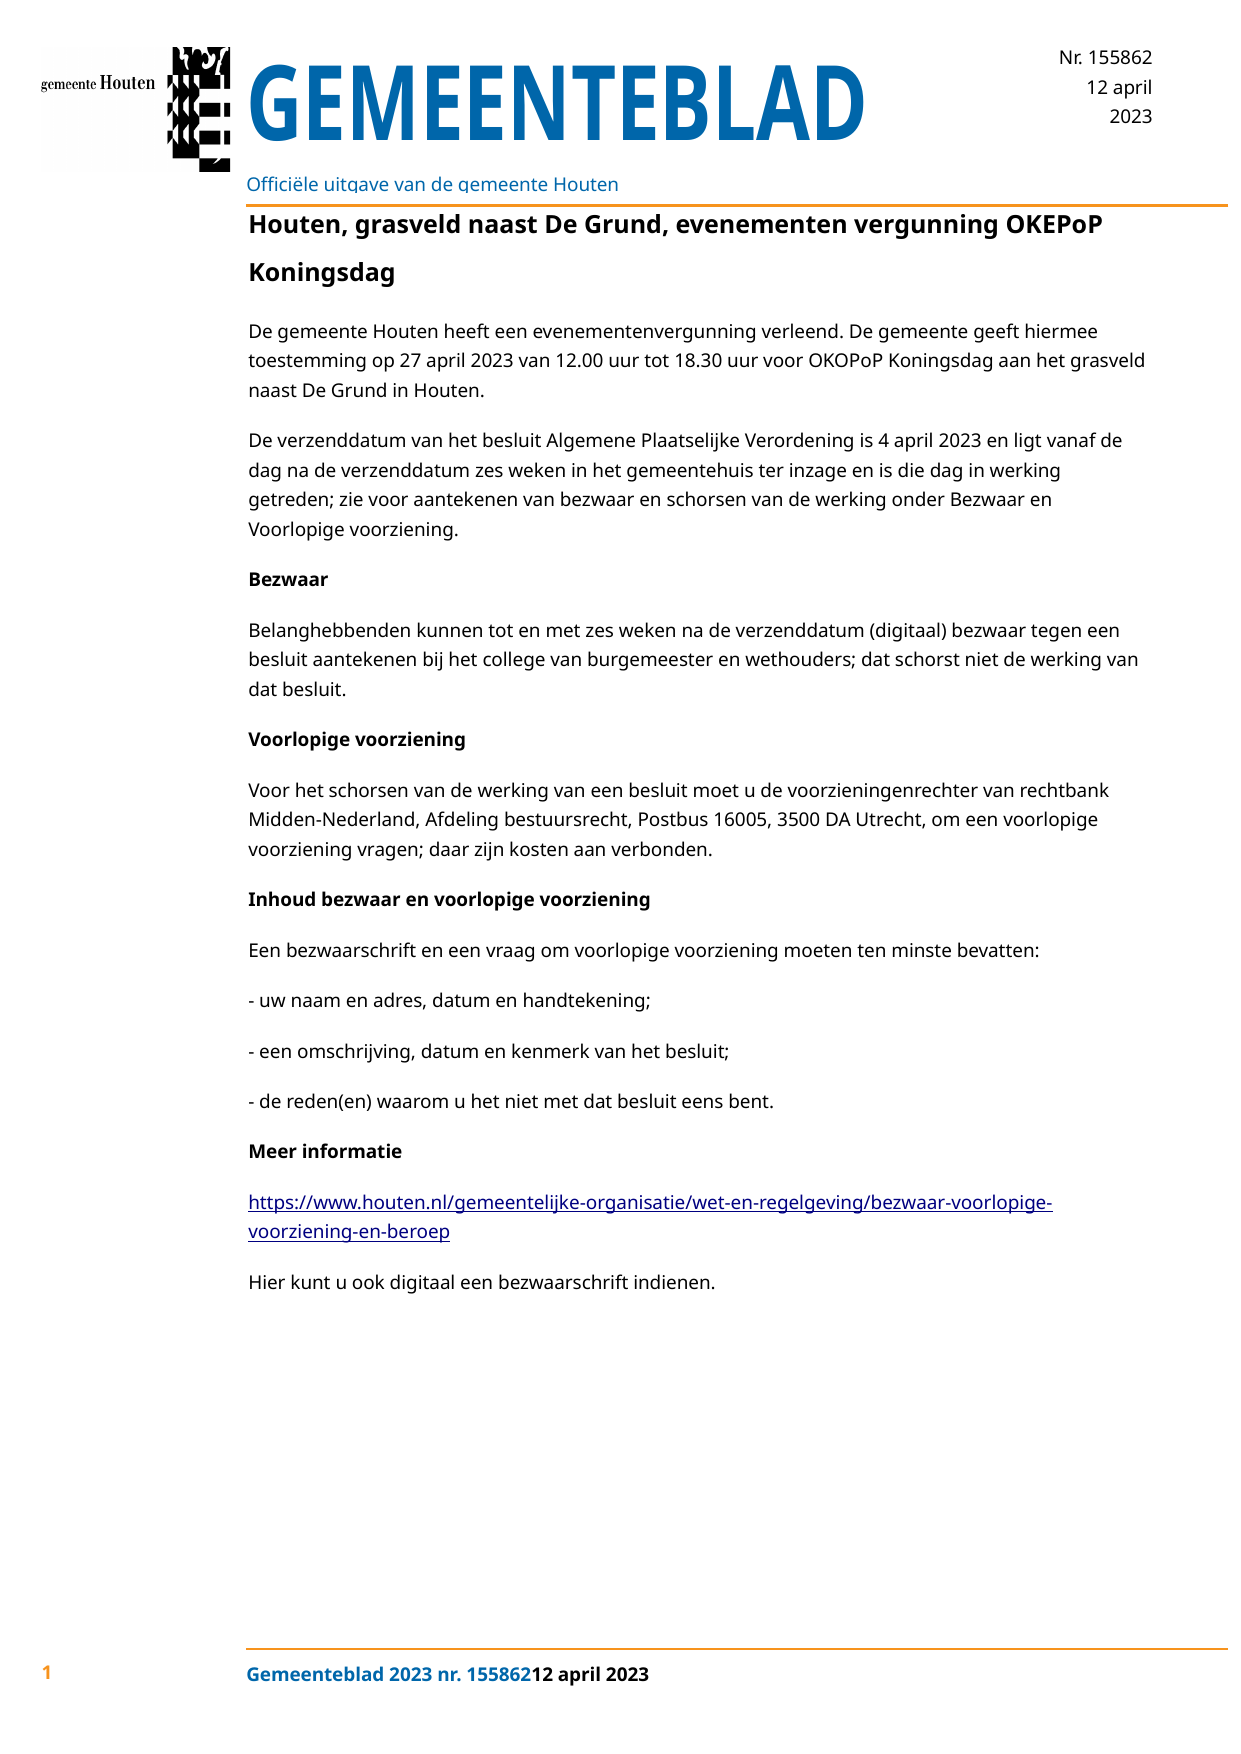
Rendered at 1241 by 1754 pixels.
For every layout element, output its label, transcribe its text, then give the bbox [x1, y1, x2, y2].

text Bezwaar [248, 567, 1152, 592]
text - de reden(en) waarom u het niet met dat besluit eens bent. [248, 1088, 1152, 1114]
text Belanghebbenden kunnen tot en met zes weken na de verzenddatum (digitaal) bezwaar tegen een besluit aantekenen bij het college van burgemeester en wethouders; dat schorst niet de werking van dat besluit. [248, 617, 1152, 702]
text Een bezwaarschrift en een vraag om voorlopige voorziening moeten ten minste bevatten: [248, 937, 1152, 963]
text https://www.houten.nl/gemeentelijke-organisatie/wet-en-regelgeving/bezwaar-voorlopige-voorziening-en-beroep [248, 1189, 1152, 1244]
text Houten, grasveld naast De Grund, evenementen vergunning OKEPoP Koningsdag [248, 207, 1152, 288]
text De verzenddatum van het besluit Algemene Plaatselijke Verordening is 4 april 2023 en ligt vanaf de dag na de verzenddatum zes weken in het gemeentehuis ter inzage en is die dag in werking getreden; zie voor aantekenen van bezwaar en schorsen van de werking onder Bezwaar en Voorlopige voorziening. [248, 427, 1152, 542]
text Hier kunt u ook digitaal een bezwaarschrift indienen. [248, 1269, 1152, 1295]
text De gemeente Houten heeft een evenementenvergunning verleend. De gemeente geeft hiermee toestemming op 27 april 2023 van 12.00 uur tot 18.30 uur voor OKOPoP Koningsdag aan het grasveld naast De Grund in Houten. [248, 318, 1152, 403]
text Inhoud bezwaar en voorlopige voorziening [248, 887, 1152, 912]
picture [41, 47, 231, 172]
text Meer informatie [248, 1139, 1152, 1164]
text - uw naam en adres, datum en handtekening; [248, 987, 1152, 1013]
text Voorlopige voorziening [248, 727, 1152, 752]
text - een omschrijving, datum en kenmerk van het besluit; [248, 1038, 1152, 1064]
text Voor het schorsen van de werking van een besluit moet u de voorzieningenrechter van rechtbank Midden-Nederland, Afdeling bestuursrecht, Postbus 16005, 3500 DA Utrecht, om een voorlopige voorziening vragen; daar zijn kosten aan verbonden. [248, 777, 1152, 862]
